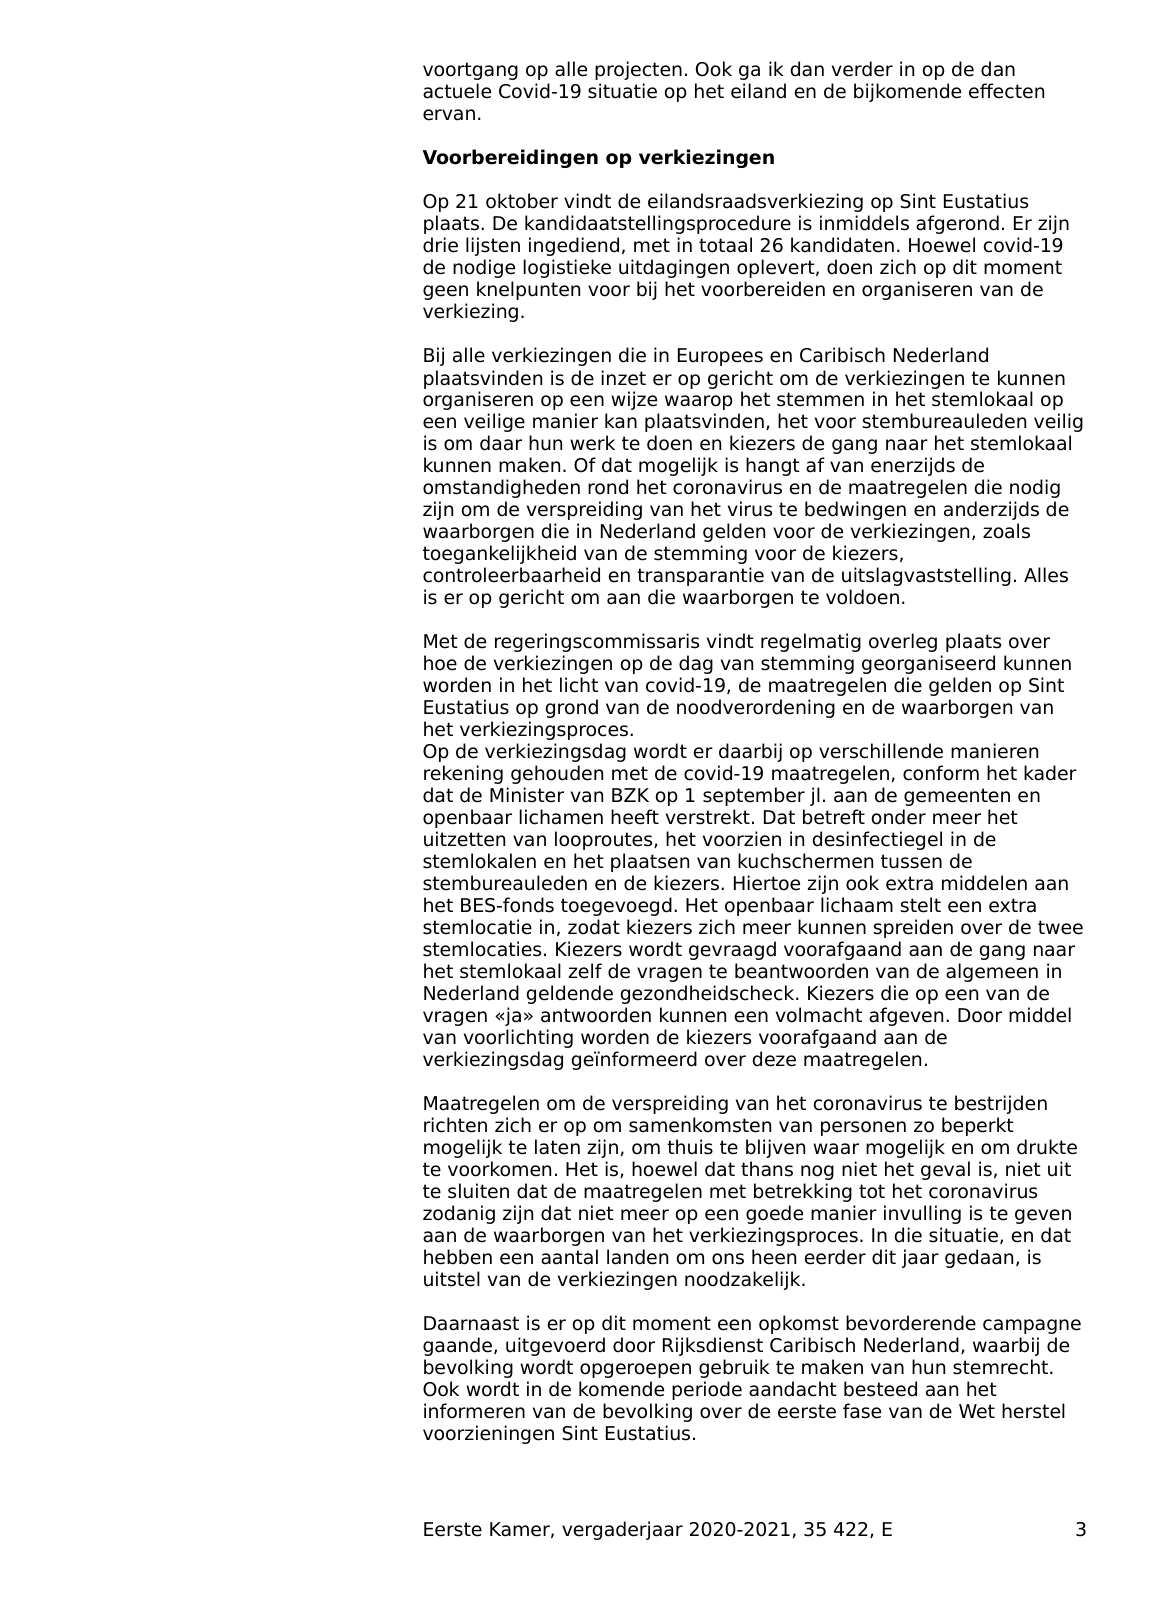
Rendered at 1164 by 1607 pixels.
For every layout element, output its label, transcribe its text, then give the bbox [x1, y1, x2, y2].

text Bij alle verkiezingen die in Europees en Caribisch Nederland plaatsvinden is de inzet er op gericht om de verkiezingen te kunnen organiseren op een wijze waarop het stemmen in het stemlokaal op een veilige manier kan plaatsvinden, het voor stembureauleden veilig is om daar hun werk te doen en kiezers de gang naar het stemlokaal kunnen maken. Of dat mogelijk is hangt af van enerzijds de omstandigheden rond het coronavirus en de maatregelen die nodig zijn om de verspreiding van het virus te bedwingen en anderzijds de waarborgen die in Nederland gelden voor de verkiezingen, zoals toegankelijkheid van de stemming voor de kiezers, controleerbaarheid en transparantie van de uitslagvaststelling. Alles is er op gericht om aan die waarborgen te voldoen. [422, 345, 1087, 609]
text Op 21 oktober vindt de eilandsraadsverkiezing op Sint Eustatius plaats. De kandidaatstellingsprocedure is inmiddels afgerond. Er zijn drie lijsten ingediend, met in totaal 26 kandidaten. Hoewel covid-19 de nodige logistieke uitdagingen oplevert, doen zich op dit moment geen knelpunten voor bij het voorbereiden en organiseren van de verkiezing. [422, 191, 1087, 323]
text voortgang op alle projecten. Ook ga ik dan verder in op de dan actuele Covid-19 situatie op het eiland en de bijkomende effecten ervan. [422, 59, 1087, 125]
text Daarnaast is er op dit moment een opkomst bevorderende campagne gaande, uitgevoerd door Rijksdienst Caribisch Nederland, waarbij de bevolking wordt opgeroepen gebruik te maken van hun stemrecht. Ook wordt in de komende periode aandacht besteed aan het informeren van de bevolking over de eerste fase van de Wet herstel voorzieningen Sint Eustatius. [422, 1313, 1087, 1445]
text Op de verkiezingsdag wordt er daarbij op verschillende manieren rekening gehouden met de covid-19 maatregelen, conform het kader dat de Minister van BZK op 1 september jl. aan de gemeenten en openbaar lichamen heeft verstrekt. Dat betreft onder meer het uitzetten van looproutes, het voorzien in desinfectiegel in de stemlokalen en het plaatsen van kuchschermen tussen de stembureauleden en de kiezers. Hiertoe zijn ook extra middelen aan het BES-fonds toegevoegd. Het openbaar lichaam stelt een extra stemlocatie in, zodat kiezers zich meer kunnen spreiden over de twee stemlocaties. Kiezers wordt gevraagd voorafgaand aan de gang naar het stemlokaal zelf de vragen te beantwoorden van de algemeen in Nederland geldende gezondheidscheck. Kiezers die op een van de vragen «ja» antwoorden kunnen een volmacht afgeven. Door middel van voorlichting worden de kiezers voorafgaand aan de verkiezingsdag geïnformeerd over deze maatregelen. [422, 741, 1087, 1071]
text Maatregelen om de verspreiding van het coronavirus te bestrijden richten zich er op om samenkomsten van personen zo beperkt mogelijk te laten zijn, om thuis te blijven waar mogelijk en om drukte te voorkomen. Het is, hoewel dat thans nog niet het geval is, niet uit te sluiten dat de maatregelen met betrekking tot het coronavirus zodanig zijn dat niet meer op een goede manier invulling is te geven aan de waarborgen van het verkiezingsproces. In die situatie, en dat hebben een aantal landen om ons heen eerder dit jaar gedaan, is uitstel van de verkiezingen noodzakelijk. [422, 1093, 1087, 1291]
text Met de regeringscommissaris vindt regelmatig overleg plaats over hoe de verkiezingen op de dag van stemming georganiseerd kunnen worden in het licht van covid-19, de maatregelen die gelden op Sint Eustatius op grond van de noodverordening en de waarborgen van het verkiezingsproces. [422, 631, 1087, 741]
subtitle Voorbereidingen op verkiezingen [422, 147, 1087, 169]
